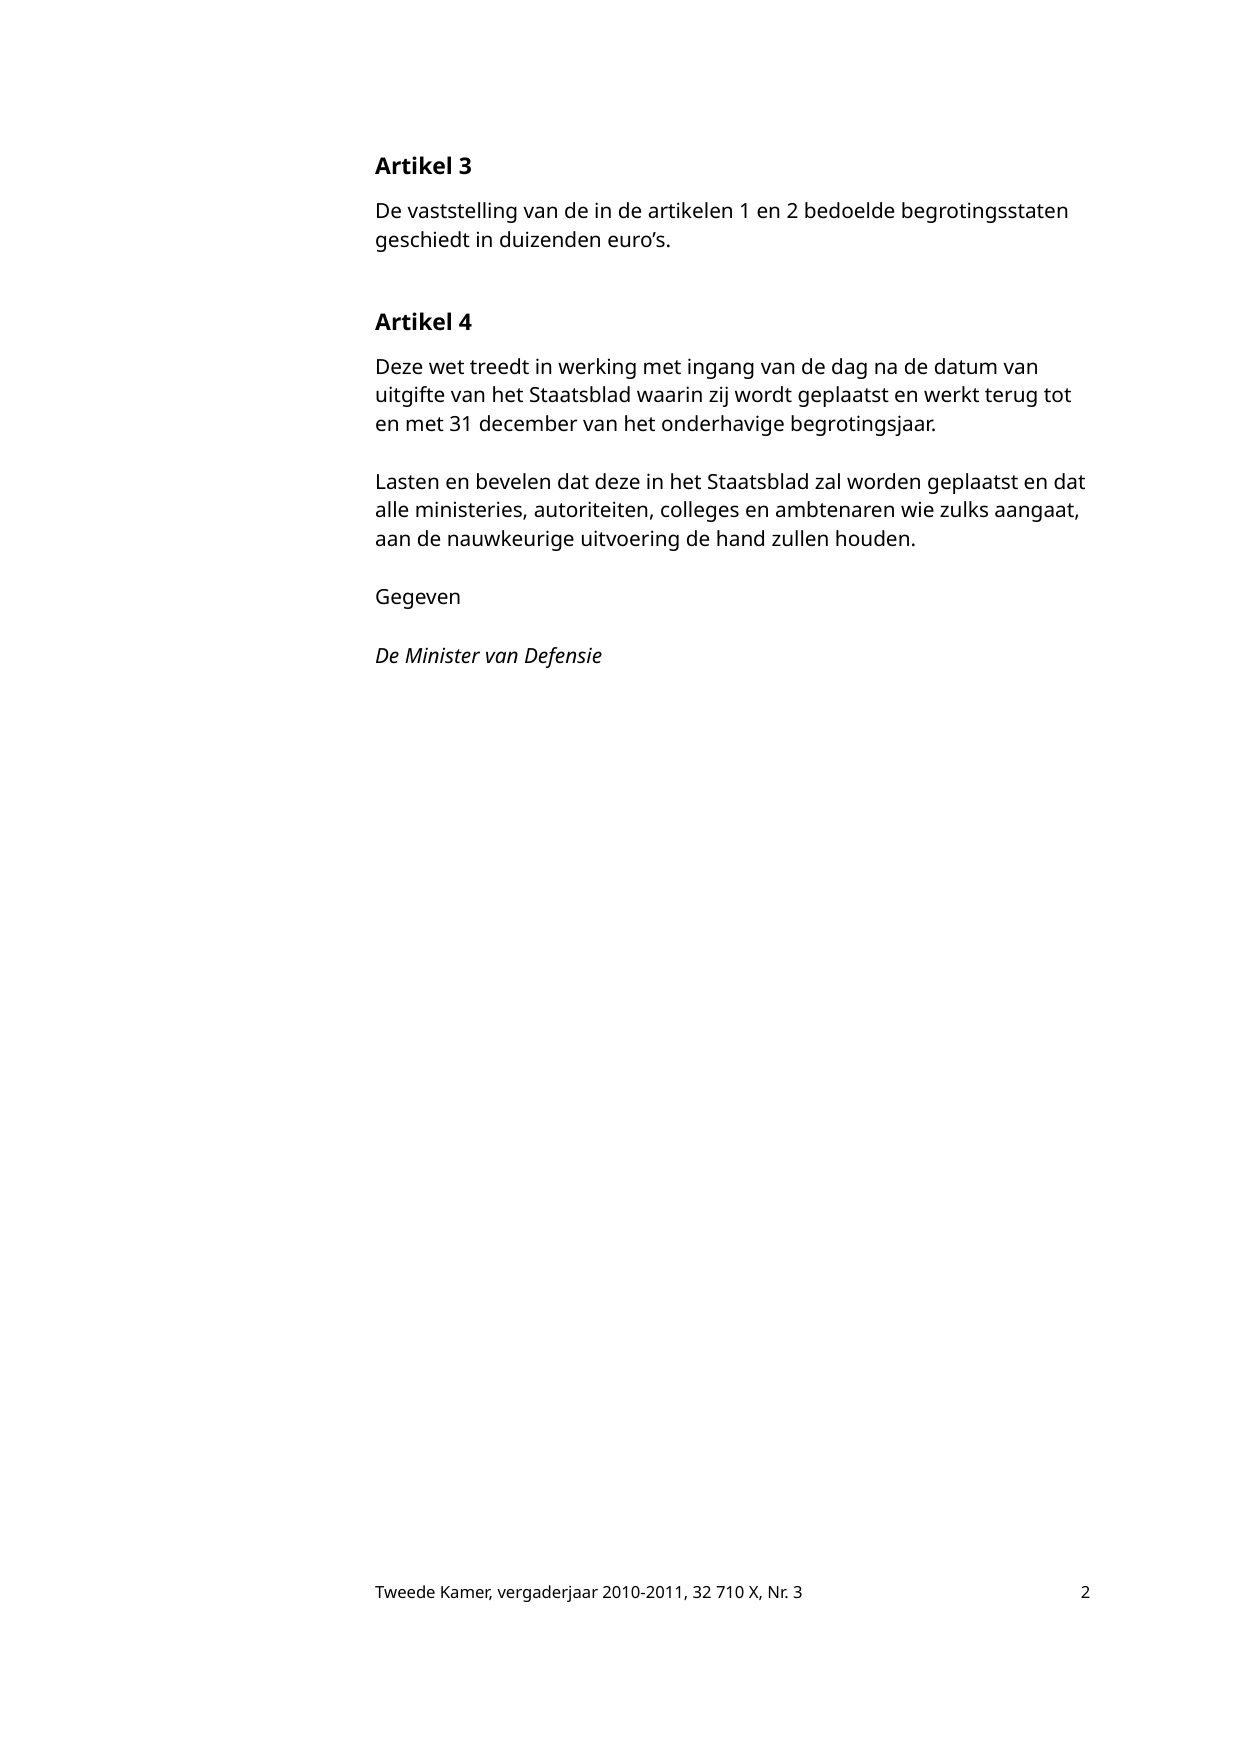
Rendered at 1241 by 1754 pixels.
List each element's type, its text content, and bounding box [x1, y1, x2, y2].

text Deze wet treedt in werking met ingang van de dag na de datum van uitgifte van het Staatsblad waarin zij wordt geplaatst en werkt terug tot en met 31 december van het onderhavige begrotingsjaar. [375, 352, 1090, 437]
text De Minister van Defensie [375, 641, 1090, 669]
subtitle Artikel 4 [375, 306, 1090, 337]
text Lasten en bevelen dat deze in het Staatsblad zal worden geplaatst en dat alle ministeries, autoriteiten, colleges en ambtenaren wie zulks aangaat, aan de nauwkeurige uitvoering de hand zullen houden. [375, 467, 1090, 552]
text De vaststelling van de in de artikelen 1 en 2 bedoelde begrotingsstaten geschiedt in duizenden euro’s. [375, 196, 1090, 253]
text Gegeven [375, 582, 1090, 611]
subtitle Artikel 3 [375, 150, 1090, 181]
